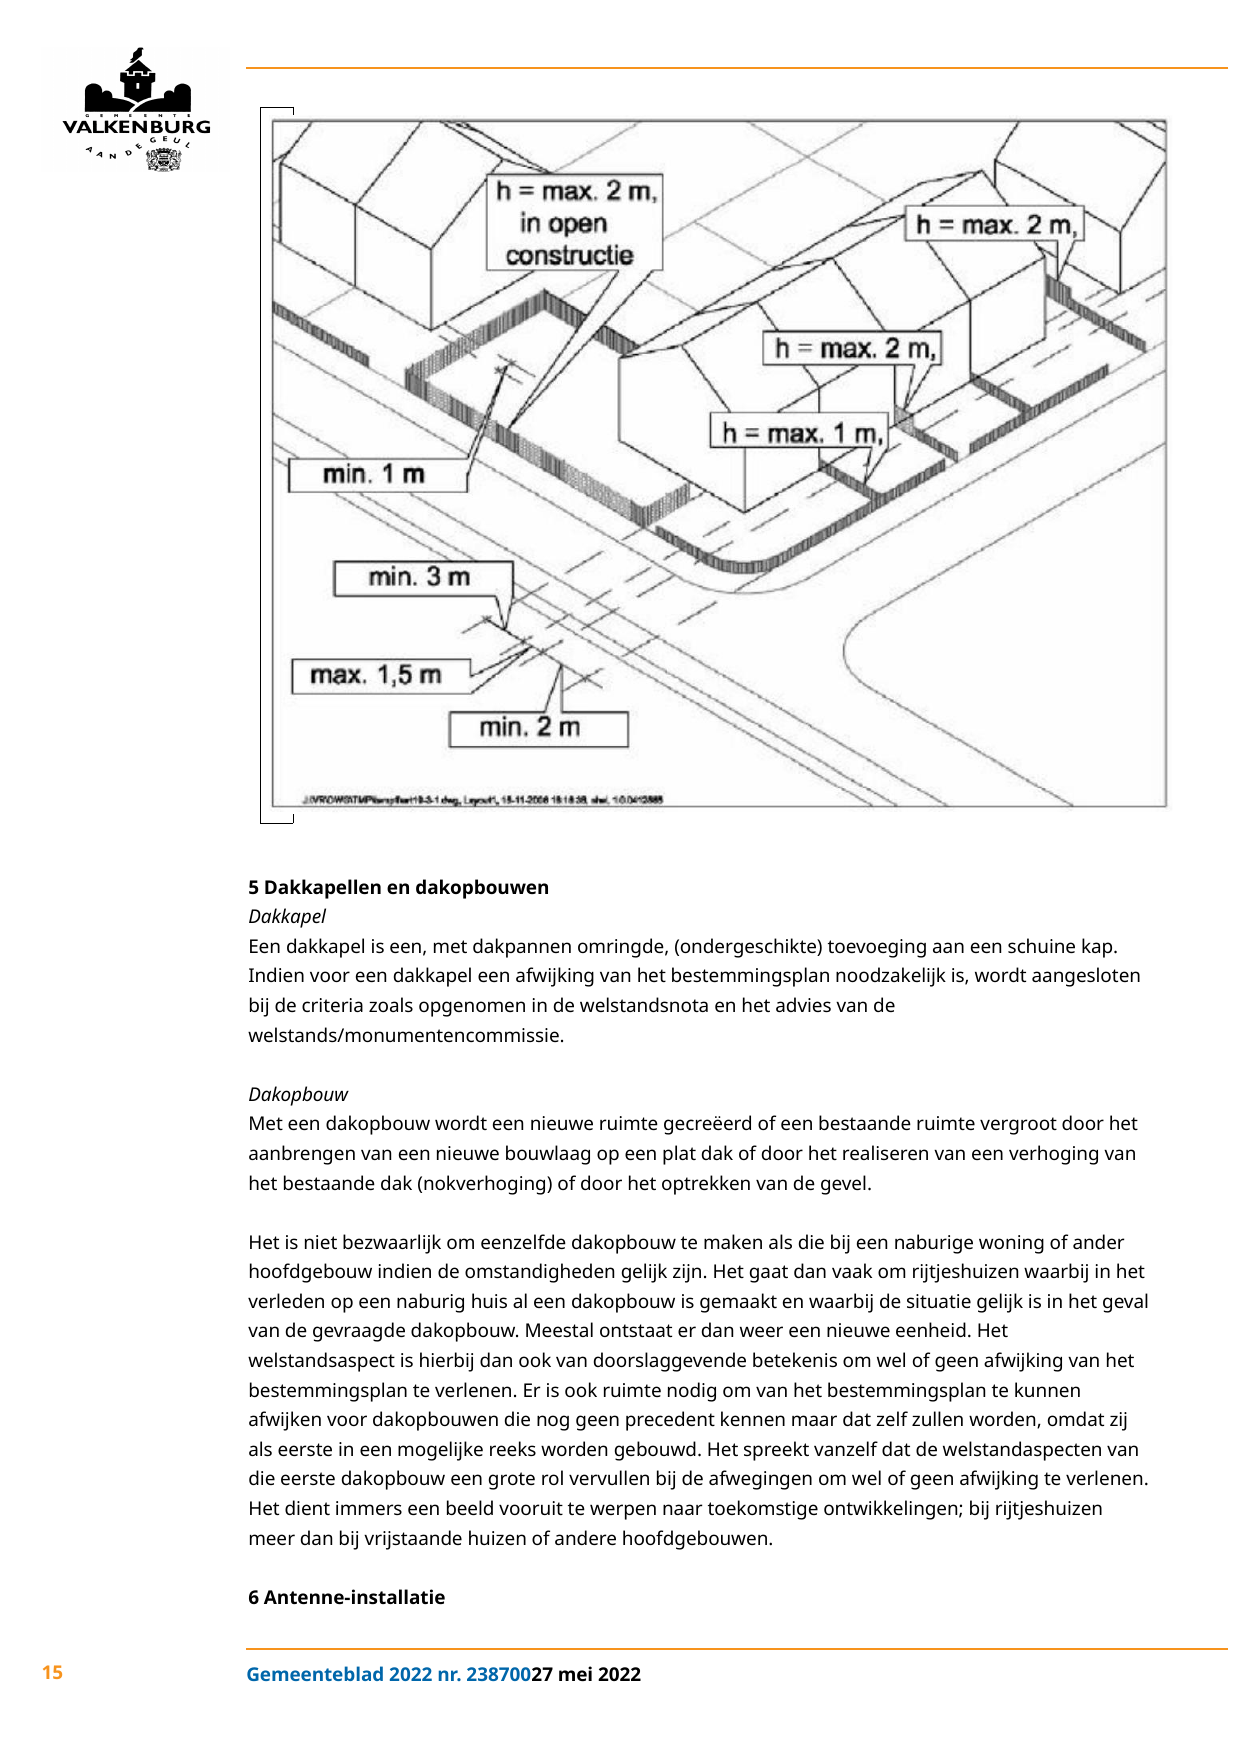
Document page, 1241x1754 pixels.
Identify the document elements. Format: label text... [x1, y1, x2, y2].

text 6 Antenne-installatie [248, 1584, 1152, 1610]
picture [41, 47, 231, 172]
text Met een dakopbouw wordt een nieuwe ruimte gecreëerd of een bestaande ruimte vergroot door het aanbrengen van een nieuwe bouwlaag op een plat dak of door het realiseren van een verhoging van het bestaande dak (nokverhoging) of door het optrekken van de gevel. [248, 1111, 1152, 1196]
text Het is niet bezwaarlijk om eenzelfde dakopbouw te maken als die bij een naburige woning of ander hoofdgebouw indien de omstandigheden gelijk zijn. Het gaat dan vaak om rijtjeshuizen waarbij in het verleden op een naburig huis al een dakopbouw is gemaakt en waarbij de situatie gelijk is in het geval van de gevraagde dakopbouw. Meestal ontstaat er dan weer een nieuwe eenheid. Het welstandsaspect is hierbij dan ook van doorslaggevende betekenis om wel of geen afwijking van het bestemmingsplan te verlenen. Er is ook ruimte nodig om van het bestemmingsplan te kunnen afwijken voor dakopbouwen die nog geen precedent kennen maar dat zelf zullen worden, omdat zij als eerste in een mogelijke reeks worden gebouwd. Het spreekt vanzelf dat de welstandaspecten van die eerste dakopbouw een grote rol vervullen bij de afwegingen om wel of geen afwijking te verlenen. Het dient immers een beeld vooruit te werpen naar toekomstige ontwikkelingen; bij rijtjeshuizen meer dan bij vrijstaande huizen of andere hoofdgebouwen. [248, 1229, 1152, 1551]
text Een dakkapel is een, met dakpannen omringde, (ondergeschikte) toevoeging aan een schuine kap. Indien voor een dakkapel een afwijking van het bestemmingsplan noodzakelijk is, wordt aangesloten bij de criteria zoals opgenomen in de welstandsnota en het advies van de welstands/monumentencommissie. [248, 933, 1152, 1048]
text Dakkapel [248, 903, 1152, 929]
text Dakopbouw [248, 1081, 1152, 1107]
picture [268, 115, 1173, 814]
text 5 Dakkapellen en dakopbouwen [248, 874, 1152, 900]
